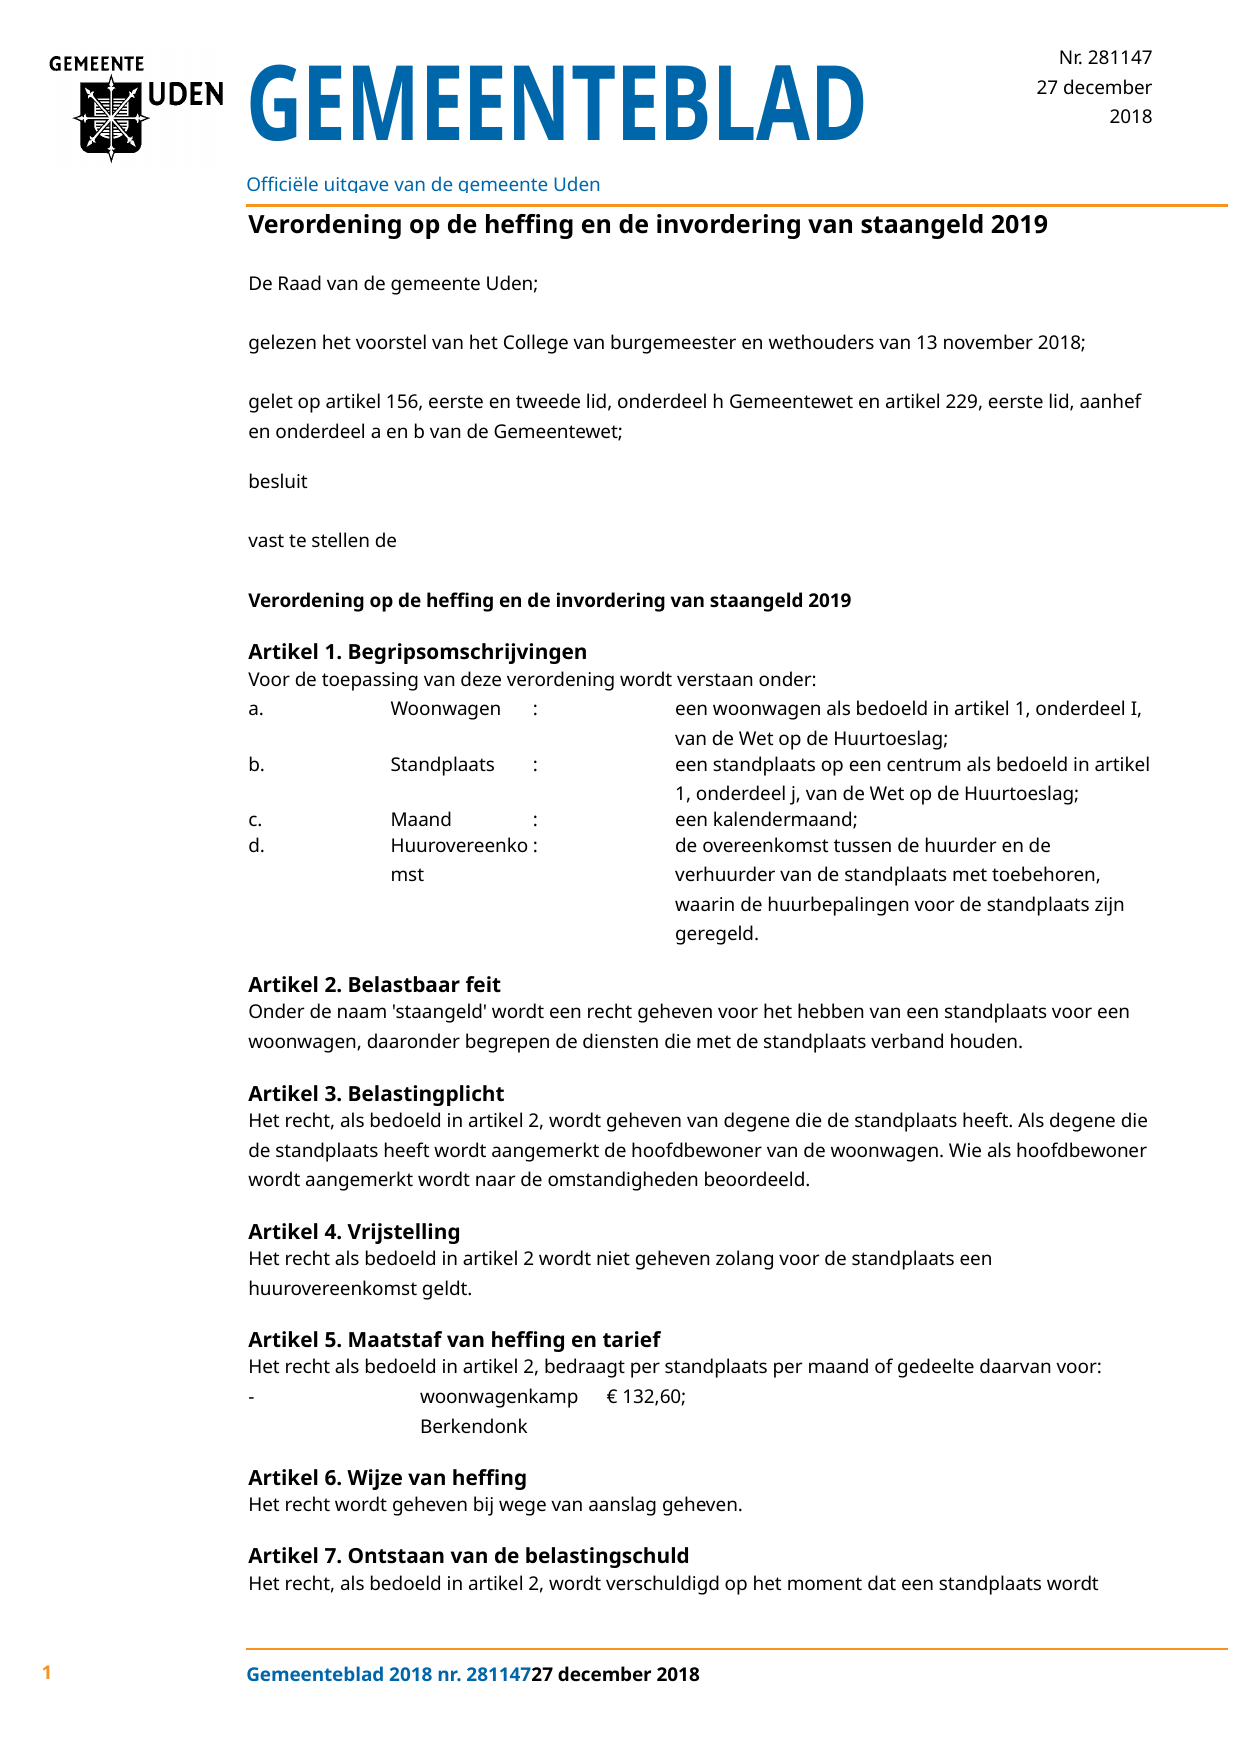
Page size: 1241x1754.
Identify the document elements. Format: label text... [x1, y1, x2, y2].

table_cell : [533, 832, 675, 946]
table_header een woonwagen als bedoeld in artikel 1, onderdeel I, van de Wet op de Huurtoeslag; [675, 695, 1152, 751]
text besluit [248, 468, 1152, 494]
text Artikel 6. Wijze van heffing [248, 1463, 1152, 1491]
text Het recht, als bedoeld in artikel 2, wordt verschuldigd op het moment dat een standplaats wordt [248, 1570, 1152, 1596]
text gelet op artikel 156, eerste en tweede lid, onderdeel h Gemeentewet en artikel 229, eerste lid, aanhef en onderdeel a en b van de Gemeentewet; [248, 389, 1152, 444]
table_cell Maand [390, 806, 533, 832]
text vast te stellen de [248, 528, 1152, 553]
table_header : [533, 695, 675, 751]
table_cell c. [248, 806, 390, 832]
text Artikel 3. Belastingplicht [248, 1079, 1152, 1107]
table_cell de overeenkomst tussen de huurder en de verhuurder van de standplaats met toebehoren, waarin de huurbepalingen voor de standplaats zijn geregeld. [675, 832, 1152, 946]
table_header € 132,60; [606, 1383, 1152, 1439]
table_cell een kalendermaand; [675, 806, 1152, 832]
text Het recht, als bedoeld in artikel 2, wordt geheven van degene die de standplaats heeft. Als degene die de standplaats heeft wordt aangemerkt de hoofdbewoner van de woonwagen. Wie als hoofdbewoner wordt aangemerkt wordt naar de omstandigheden beoordeeld. [248, 1107, 1152, 1192]
table_header - [248, 1383, 420, 1439]
text Het recht als bedoeld in artikel 2, bedraagt per standplaats per maand of gedeelte daarvan voor: [248, 1354, 1152, 1379]
picture [41, 47, 231, 172]
table_cell : [533, 806, 675, 832]
text Het recht als bedoeld in artikel 2 wordt niet geheven zolang voor de standplaats een huurovereenkomst geldt. [248, 1245, 1152, 1301]
text Verordening op de heffing en de invordering van staangeld 2019 [248, 207, 1152, 241]
text De Raad van de gemeente Uden; [248, 270, 1152, 296]
text Voor de toepassing van deze verordening wordt verstaan onder: [248, 666, 1152, 691]
text Het recht wordt geheven bij wege van aanslag geheven. [248, 1491, 1152, 1517]
text Verordening op de heffing en de invordering van staangeld 2019 [248, 587, 1152, 613]
table_cell d. [248, 832, 390, 946]
table_header woonwagenkamp Berkendonk [420, 1383, 606, 1439]
table_cell Huurovereenkomst [390, 832, 533, 946]
table_cell : [533, 751, 675, 806]
table_cell een standplaats op een centrum als bedoeld in artikel 1, onderdeel j, van de Wet op de Huurtoeslag; [675, 751, 1152, 806]
text Artikel 2. Belastbaar feit [248, 970, 1152, 999]
text Artikel 1. Begripsomschrijvingen [248, 637, 1152, 666]
text Artikel 5. Maatstaf van heffing en tarief [248, 1325, 1152, 1354]
text Artikel 4. Vrijstelling [248, 1217, 1152, 1245]
table_cell Standplaats [390, 751, 533, 806]
table_header a. [248, 695, 390, 751]
text Artikel 7. Ontstaan van de belastingschuld [248, 1542, 1152, 1570]
table_cell b. [248, 751, 390, 806]
text Onder de naam 'staangeld' wordt een recht geheven voor het hebben van een standplaats voor een woonwagen, daaronder begrepen de diensten die met de standplaats verband houden. [248, 999, 1152, 1054]
text gelezen het voorstel van het College van burgemeester en wethouders van 13 november 2018; [248, 329, 1152, 355]
table_header Woonwagen [390, 695, 533, 751]
